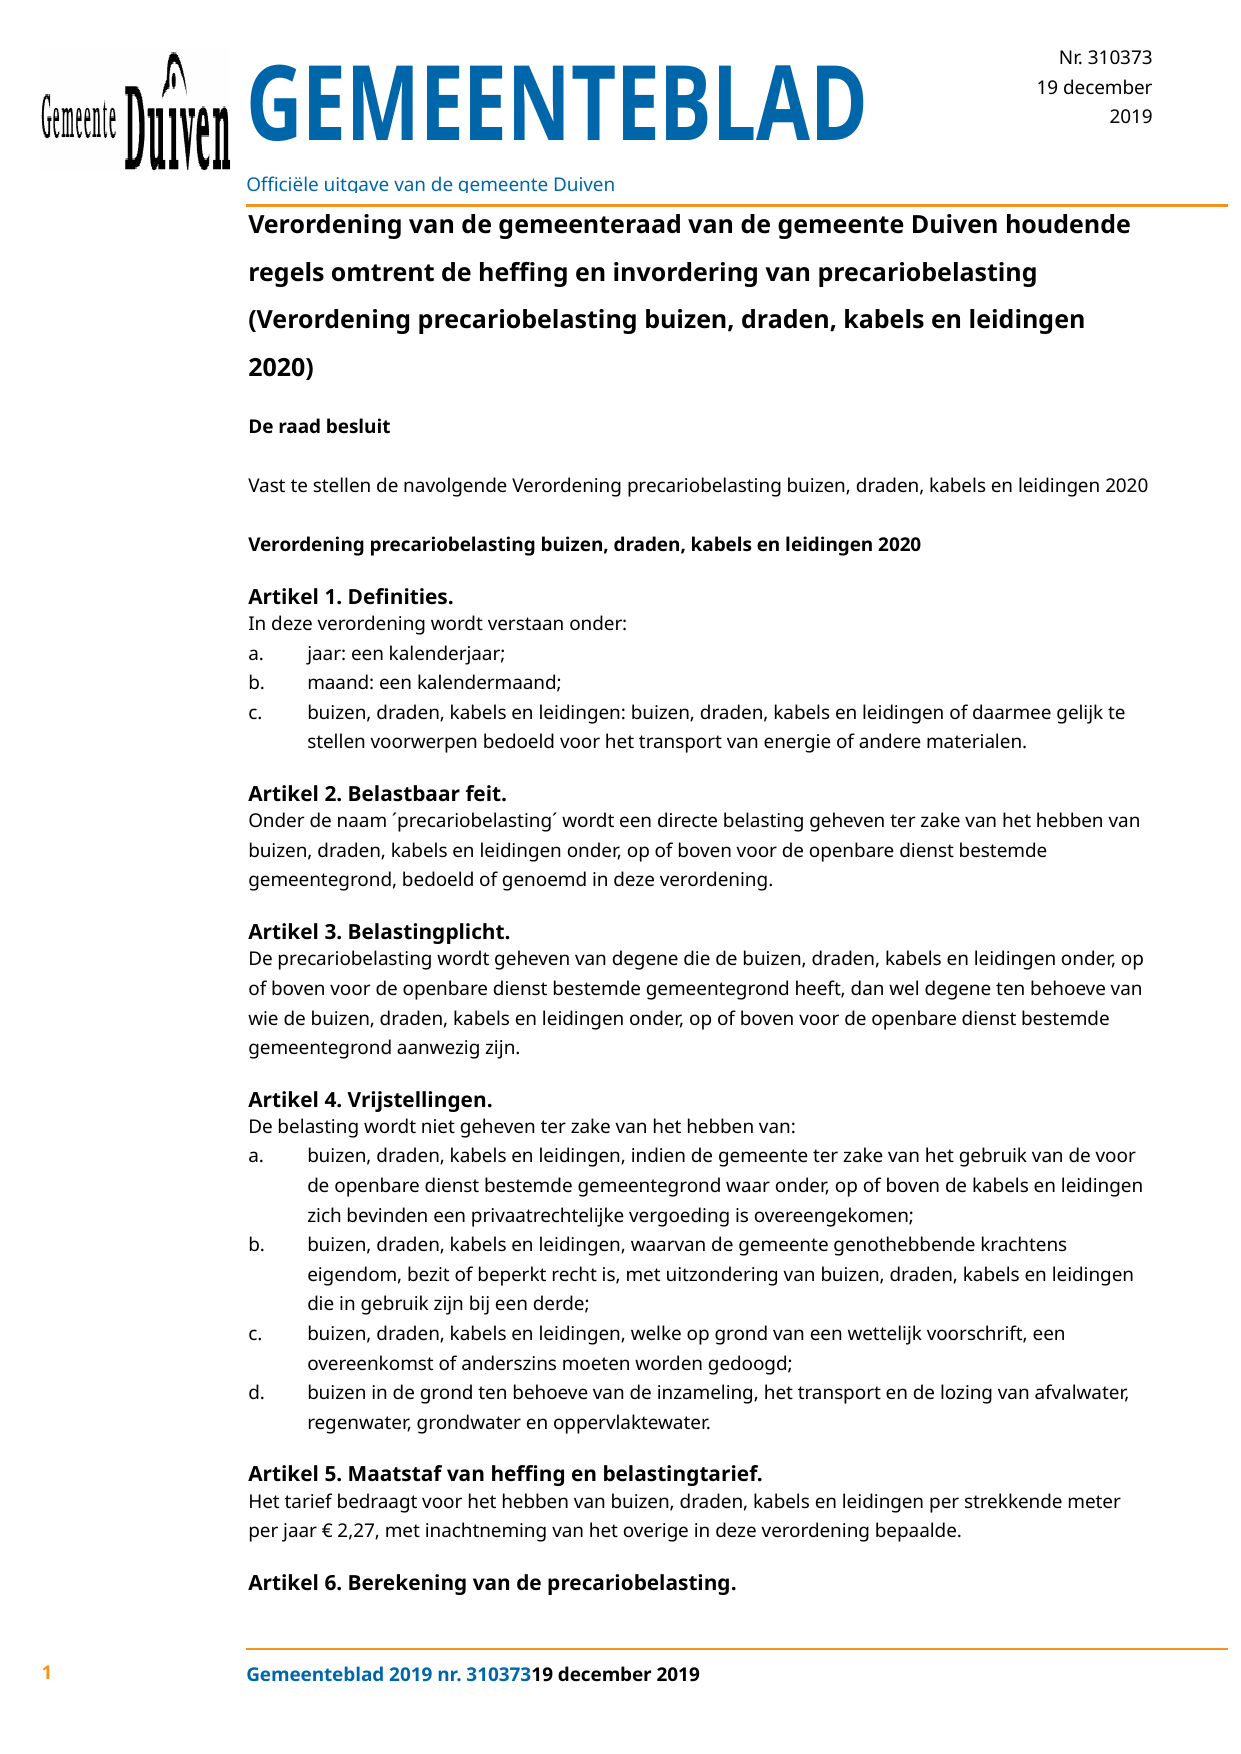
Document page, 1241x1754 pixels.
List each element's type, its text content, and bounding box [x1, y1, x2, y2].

text Artikel 4. Vrijstellingen. [248, 1085, 1152, 1113]
text Het tarief bedraagt voor het hebben van buizen, draden, kabels en leidingen per strekkende meter per jaar € 2,27, met inachtneming van het overige in deze verordening bepaalde. [248, 1488, 1152, 1543]
list buizen, draden, kabels en leidingen, indien de gemeente ter zake van het gebruik van de voor de openbare dienst bestemde gemeentegrond waar onder, op of boven de kabels en leidingen zich bevinden een privaatrechtelijke vergoeding is overeengekomen; [248, 1143, 1152, 1228]
list maand: een kalendermaand; [248, 669, 1152, 695]
list jaar: een kalenderjaar; [248, 640, 1152, 666]
text Onder de naam ´precariobelasting´ wordt een directe belasting geheven ter zake van het hebben van buizen, draden, kabels en leidingen onder, op of boven voor de openbare dienst bestemde gemeentegrond, bedoeld of genoemd in deze verordening. [248, 807, 1152, 892]
list buizen, draden, kabels en leidingen, waarvan de gemeente genothebbende krachtens eigendom, bezit of beperkt recht is, met uitzondering van buizen, draden, kabels en leidingen die in gebruik zijn bij een derde; [248, 1231, 1152, 1316]
text De precariobelasting wordt geheven van degene die de buizen, draden, kabels en leidingen onder, op of boven voor de openbare dienst bestemde gemeentegrond heeft, dan wel degene ten behoeve van wie de buizen, draden, kabels en leidingen onder, op of boven voor de openbare dienst bestemde gemeentegrond aanwezig zijn. [248, 946, 1152, 1060]
text Artikel 5. Maatstaf van heffing en belastingtarief. [248, 1459, 1152, 1488]
list buizen in de grond ten behoeve van de inzameling, het transport en de lozing van afvalwater, regenwater, grondwater en oppervlaktewater. [248, 1379, 1152, 1435]
text Vast te stellen de navolgende Verordening precariobelasting buizen, draden, kabels en leidingen 2020 [248, 472, 1152, 498]
text Artikel 2. Belastbaar feit. [248, 779, 1152, 807]
text Artikel 6. Berekening van de precariobelasting. [248, 1568, 1152, 1596]
text In deze verordening wordt verstaan onder: [248, 610, 1152, 636]
text De raad besluit [248, 413, 1152, 439]
text Verordening precariobelasting buizen, draden, kabels en leidingen 2020 [248, 531, 1152, 557]
text De belasting wordt niet geheven ter zake van het hebben van: [248, 1113, 1152, 1139]
text Artikel 3. Belastingplicht. [248, 917, 1152, 946]
list buizen, draden, kabels en leidingen, welke op grond van een wettelijk voorschrift, een overeenkomst of anderszins moeten worden gedoogd; [248, 1320, 1152, 1376]
text Artikel 1. Definities. [248, 582, 1152, 610]
list buizen, draden, kabels en leidingen: buizen, draden, kabels en leidingen of daarmee gelijk te stellen voorwerpen bedoeld voor het transport van energie of andere materialen. [248, 699, 1152, 754]
picture [41, 47, 231, 172]
text Verordening van de gemeenteraad van de gemeente Duiven houdende regels omtrent de heffing en invordering van precariobelasting (Verordening precariobelasting buizen, draden, kabels en leidingen 2020) [248, 207, 1152, 384]
